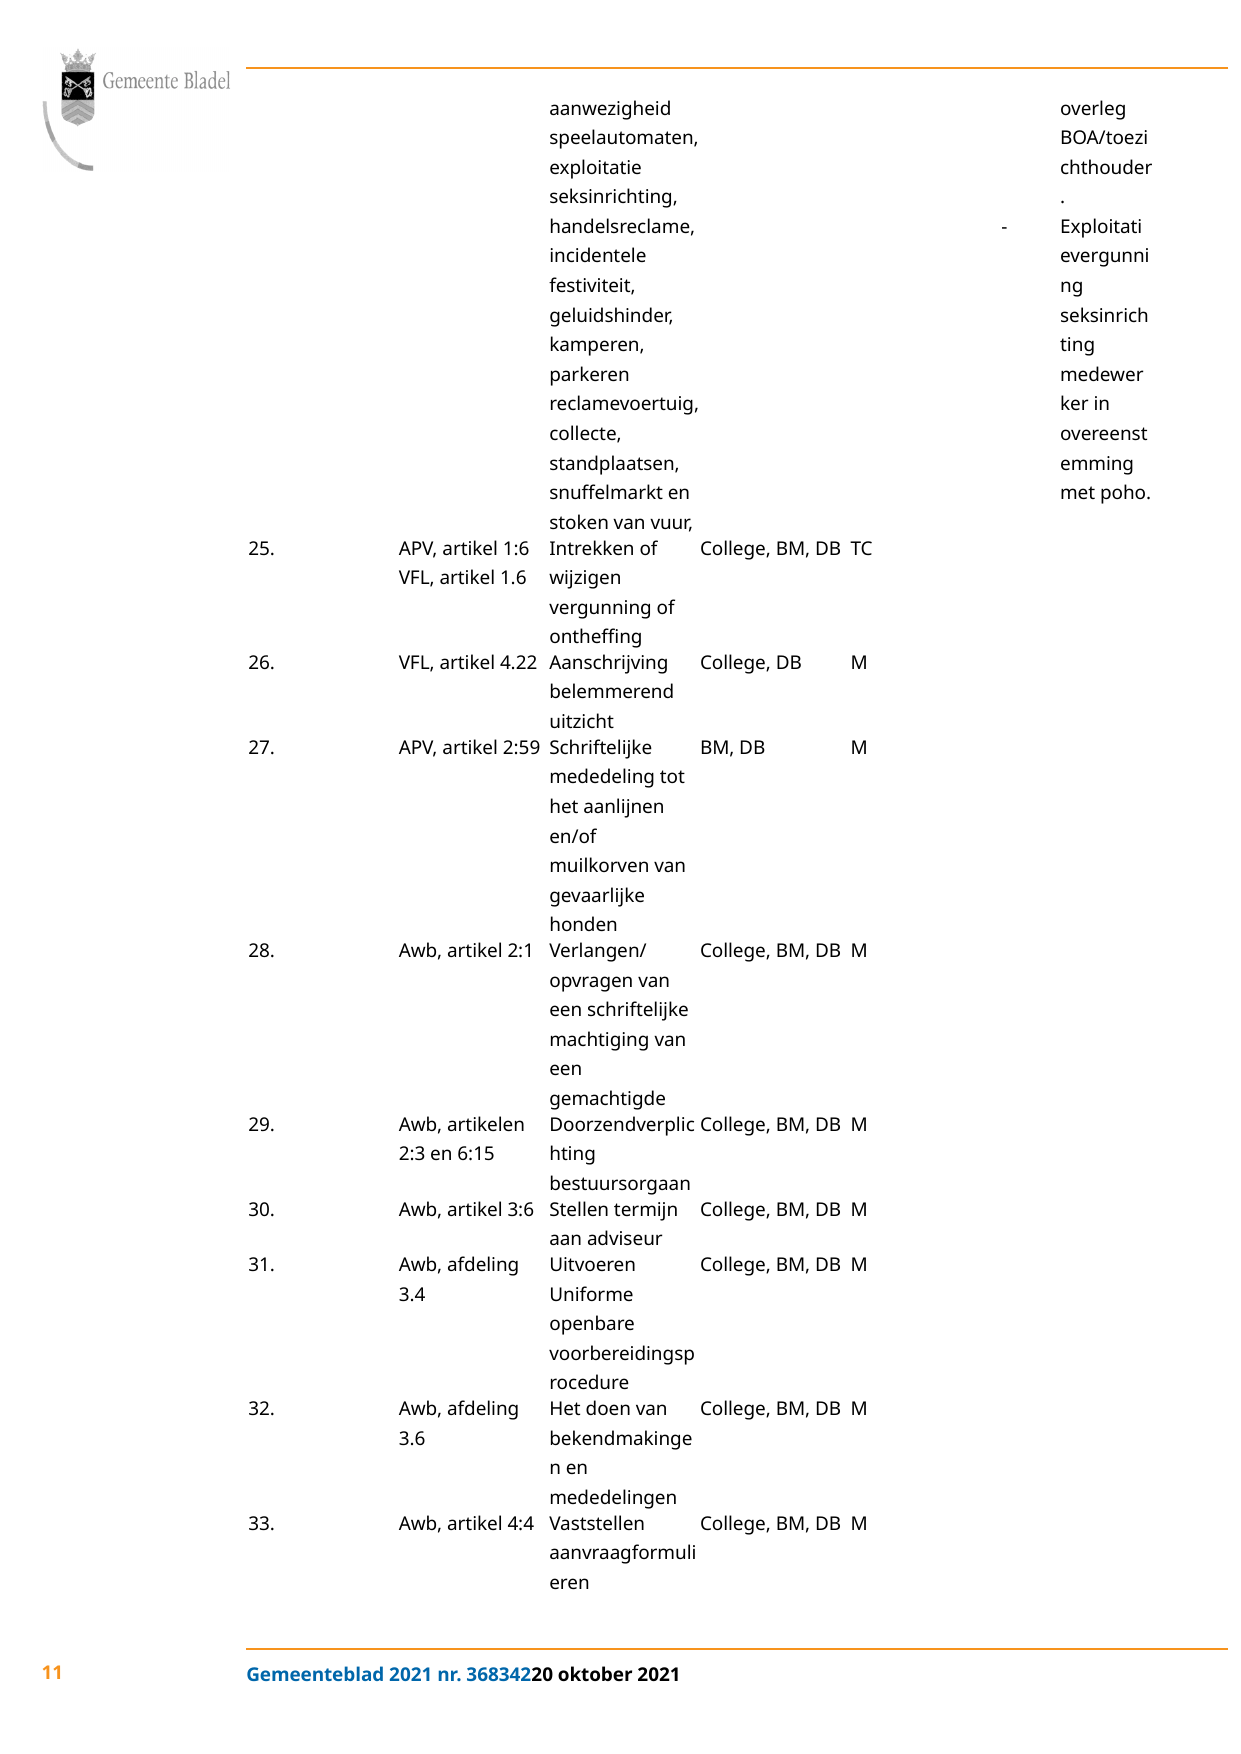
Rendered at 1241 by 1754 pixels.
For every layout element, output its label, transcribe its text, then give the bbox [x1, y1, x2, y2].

table_cell aanwezigheid speelautomaten, exploitatie seksinrichting, handelsreclame, incidentele festiviteit, geluidshinder, kamperen, parkeren reclamevoertuig, collecte, standplaatsen, snuffelmarkt en stoken van vuur, [549, 95, 700, 535]
table_cell [248, 95, 398, 535]
table_cell overleg BOA/toezichthouder. Exploitatievergunning seksinrichting medewerker in overeenstemming met poho. [1001, 95, 1152, 535]
table_cell M [850, 1395, 1001, 1510]
table_cell College, BM, DB [700, 1395, 850, 1510]
table_cell M [850, 1251, 1001, 1395]
table_cell College, BM, DB [700, 1196, 850, 1251]
table_cell [850, 95, 1001, 535]
table_cell APV, artikel 2:59 [399, 734, 549, 937]
table_cell Schriftelijke mededeling tot het aanlijnen en/of muilkorven van gevaarlijke honden [549, 734, 700, 937]
table_cell Awb, artikel 3:6 [399, 1196, 549, 1251]
table_cell [248, 1395, 398, 1510]
table_cell APV, artikel 1:6 VFL, artikel 1.6 [399, 535, 549, 649]
table_cell [1001, 1196, 1152, 1251]
table_cell M [850, 734, 1001, 937]
table_cell College, BM, DB [700, 1111, 850, 1196]
table_cell [248, 937, 398, 1111]
table_cell M [850, 1111, 1001, 1196]
table_cell College, BM, DB [700, 1510, 850, 1594]
table_cell [248, 1196, 398, 1251]
table_cell TC [850, 535, 1001, 649]
table_cell M [850, 937, 1001, 1111]
table_cell Intrekken of wijzigen vergunning of ontheffing [549, 535, 700, 649]
table_cell Awb, artikel 4:4 [399, 1510, 549, 1594]
table_cell [248, 535, 398, 649]
table_cell [1001, 1395, 1152, 1510]
table_cell BM, DB [700, 734, 850, 937]
table_cell Awb, afdeling 3.6 [399, 1395, 549, 1510]
table_cell [1001, 535, 1152, 649]
table_cell [248, 1111, 398, 1196]
table_cell College, BM, DB [700, 1251, 850, 1395]
table_cell [399, 95, 549, 535]
table_cell Uitvoeren Uniforme openbare voorbereidingsprocedure [549, 1251, 700, 1395]
table_cell Het doen van bekendmakingen en mededelingen [549, 1395, 700, 1510]
table_cell [1001, 1251, 1152, 1395]
table_cell Vaststellen aanvraagformulieren [549, 1510, 700, 1594]
table_cell [1001, 937, 1152, 1111]
table_cell Awb, artikelen 2:3 en 6:15 [399, 1111, 549, 1196]
table_cell [248, 649, 398, 734]
table_cell [1001, 649, 1152, 734]
table_cell College, DB [700, 649, 850, 734]
table_cell [248, 734, 398, 937]
table_cell Awb, artikel 2:1 [399, 937, 549, 1111]
table_cell [1001, 1111, 1152, 1196]
table_cell [248, 1251, 398, 1395]
table_cell College, BM, DB [700, 937, 850, 1111]
table_cell [700, 95, 850, 535]
table_cell M [850, 1510, 1001, 1594]
table_cell Aanschrijving belemmerend uitzicht [549, 649, 700, 734]
table_cell Verlangen/opvragen van een schriftelijke machtiging van een gemachtigde [549, 937, 700, 1111]
table_cell Doorzendverplichting bestuursorgaan [549, 1111, 700, 1196]
table_cell Awb, afdeling 3.4 [399, 1251, 549, 1395]
table_cell [1001, 1510, 1152, 1594]
table_cell VFL, artikel 4.22 [399, 649, 549, 734]
table_cell [248, 1510, 398, 1594]
picture [41, 47, 231, 172]
table_cell M [850, 1196, 1001, 1251]
table_cell Stellen termijn aan adviseur [549, 1196, 700, 1251]
table_cell M [850, 649, 1001, 734]
table_cell [1001, 734, 1152, 937]
table_cell College, BM, DB [700, 535, 850, 649]
